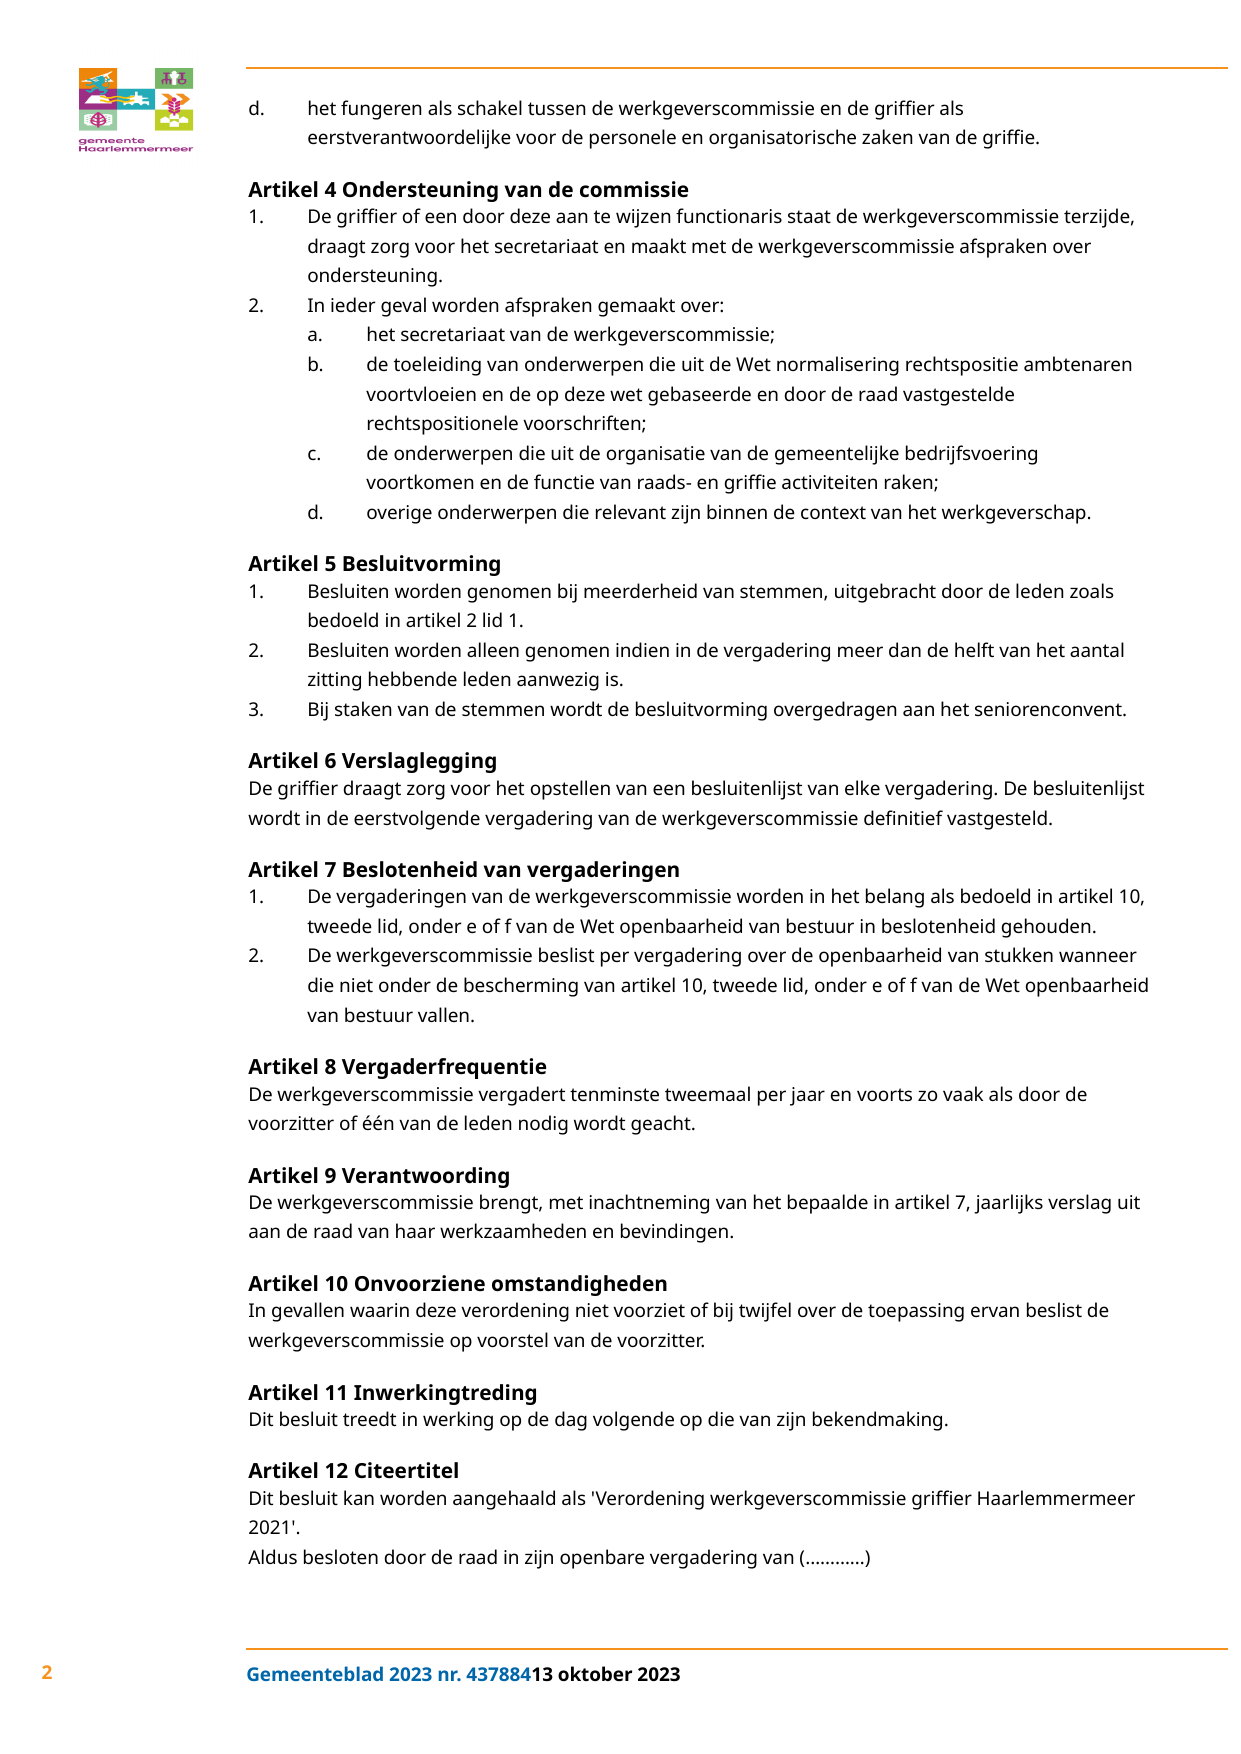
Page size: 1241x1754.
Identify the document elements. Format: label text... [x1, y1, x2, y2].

list In ieder geval worden afspraken gemaakt over: [248, 292, 1152, 318]
text De werkgeverscommissie brengt, met inachtneming van het bepaalde in artikel 7, jaarlijks verslag uit aan de raad van haar werkzaamheden en bevindingen. [248, 1189, 1152, 1244]
list Besluiten worden genomen bij meerderheid van stemmen, uitgebracht door de leden zoals bedoeld in artikel 2 lid 1. [248, 578, 1152, 633]
text Artikel 9 Verantwoording [248, 1161, 1152, 1189]
list Besluiten worden alleen genomen indien in de vergadering meer dan de helft van het aantal zitting hebbende leden aanwezig is. [248, 637, 1152, 692]
list overige onderwerpen die relevant zijn binnen de context van het werkgeverschap. [307, 499, 1152, 525]
list Bij staken van de stemmen wordt de besluitvorming overgedragen aan het seniorenconvent. [248, 696, 1152, 722]
picture [41, 47, 231, 172]
text Dit besluit treedt in werking op de dag volgende op die van zijn bekendmaking. [248, 1406, 1152, 1432]
text Artikel 4 Ondersteuning van de commissie [248, 175, 1152, 203]
list de toeleiding van onderwerpen die uit de Wet normalisering rechtspositie ambtenaren voortvloeien en de op deze wet gebaseerde en door de raad vastgestelde rechtspositionele voorschriften; [307, 351, 1152, 436]
text Aldus besloten door de raad in zijn openbare vergadering van (…………) [248, 1544, 1152, 1570]
text In gevallen waarin deze verordening niet voorziet of bij twijfel over de toepassing ervan beslist de werkgeverscommissie op voorstel van de voorzitter. [248, 1298, 1152, 1353]
list de onderwerpen die uit de organisatie van de gemeentelijke bedrijfsvoering voortkomen en de functie van raads- en griffie activiteiten raken; [307, 440, 1152, 495]
text Artikel 5 Besluitvorming [248, 549, 1152, 578]
list het fungeren als schakel tussen de werkgeverscommissie en de griffier als eerstverantwoordelijke voor de personele en organisatorische zaken van de griffie. [248, 95, 1152, 150]
text De werkgeverscommissie vergadert tenminste tweemaal per jaar en voorts zo vaak als door de voorzitter of één van de leden nodig wordt geacht. [248, 1081, 1152, 1136]
list De werkgeverscommissie beslist per vergadering over de openbaarheid van stukken wanneer die niet onder de bescherming van artikel 10, tweede lid, onder e of f van de Wet openbaarheid van bestuur vallen. [248, 943, 1152, 1028]
text Artikel 8 Vergaderfrequentie [248, 1052, 1152, 1081]
text Artikel 11 Inwerkingtreding [248, 1378, 1152, 1406]
list het secretariaat van de werkgeverscommissie; [307, 322, 1152, 347]
text De griffier draagt zorg voor het opstellen van een besluitenlijst van elke vergadering. De besluitenlijst wordt in de eerstvolgende vergadering van de werkgeverscommissie definitief vastgesteld. [248, 775, 1152, 830]
text Artikel 12 Citeertitel [248, 1456, 1152, 1485]
text Dit besluit kan worden aangehaald als 'Verordening werkgeverscommissie griffier Haarlemmermeer 2021'. [248, 1485, 1152, 1540]
list De griffier of een door deze aan te wijzen functionaris staat de werkgeverscommissie terzijde, draagt zorg voor het secretariaat en maakt met de werkgeverscommissie afspraken over ondersteuning. [248, 203, 1152, 288]
text Artikel 10 Onvoorziene omstandigheden [248, 1269, 1152, 1298]
text Artikel 6 Verslaglegging [248, 747, 1152, 775]
text Artikel 7 Beslotenheid van vergaderingen [248, 855, 1152, 883]
list De vergaderingen van de werkgeverscommissie worden in het belang als bedoeld in artikel 10, tweede lid, onder e of f van de Wet openbaarheid van bestuur in beslotenheid gehouden. [248, 883, 1152, 939]
